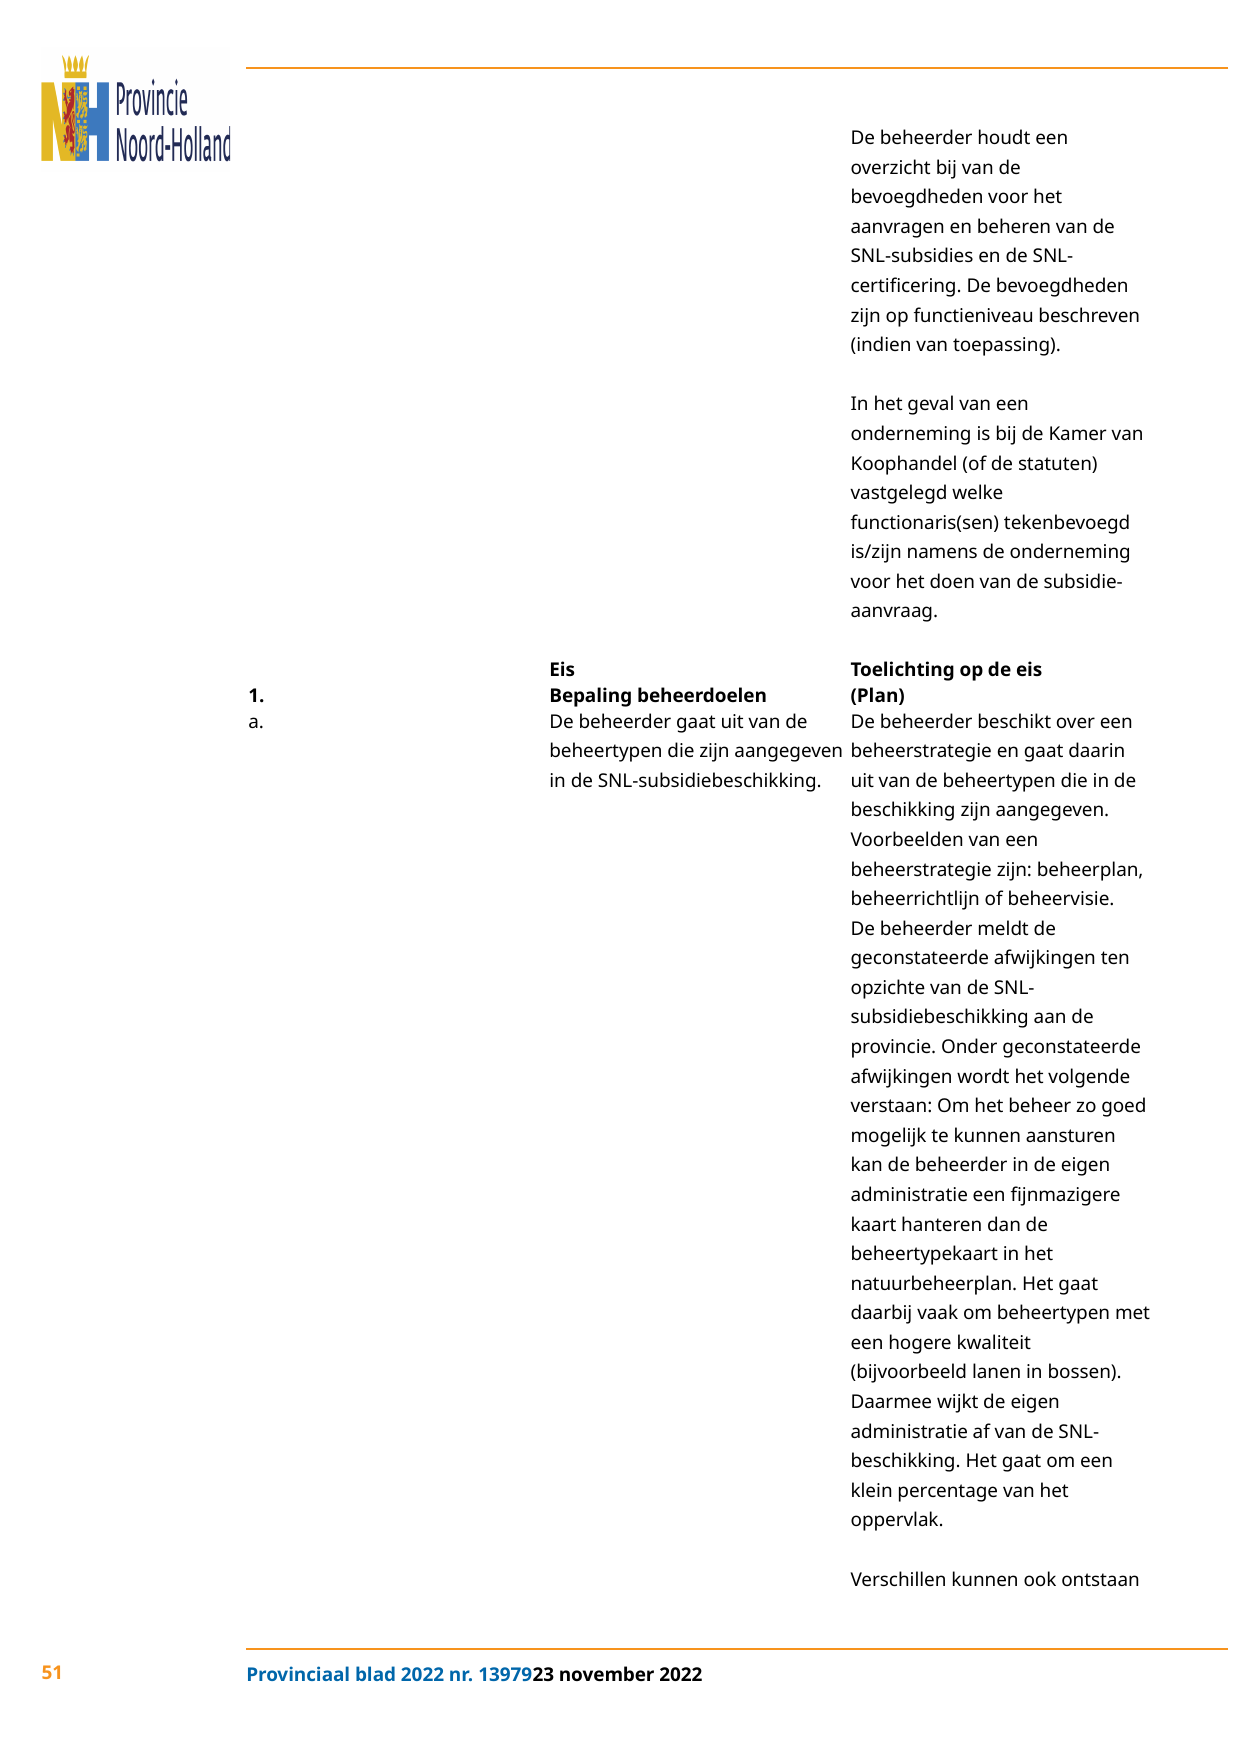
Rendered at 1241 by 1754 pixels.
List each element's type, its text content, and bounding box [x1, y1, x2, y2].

table_header Eis [549, 656, 850, 682]
table_header Toelichting op de eis [850, 656, 1152, 682]
table_cell (Plan) [850, 682, 1152, 708]
table_cell De beheerder beschikt over een beheerstrategie en gaat daarin uit van de beheertypen die in de beschikking zijn aangegeven. Voorbeelden van een beheerstrategie zijn: beheerplan, beheerrichtlijn of beheervisie. De beheerder meldt de geconstateerde afwijkingen ten opzichte van de SNL-subsidiebeschikking aan de provincie. Onder geconstateerde afwijkingen wordt het volgende verstaan: Om het beheer zo goed mogelijk te kunnen aansturen kan de beheerder in de eigen administratie een fijnmazigere kaart hanteren dan de beheertypekaart in het natuurbeheerplan. Het gaat daarbij vaak om beheertypen met een hogere kwaliteit (bijvoorbeeld lanen in bossen). Daarmee wijkt de eigen administratie af van de SNL-beschikking. Het gaat om een klein percentage van het oppervlak. Verschillen kunnen ook ontstaan [850, 708, 1152, 1591]
table_cell De beheerder gaat uit van de beheertypen die zijn aangegeven in de SNL-subsidiebeschikking. [549, 708, 850, 1591]
picture [41, 47, 231, 172]
table_header [248, 656, 549, 682]
table_cell [248, 95, 549, 623]
table_cell a. [248, 708, 549, 1591]
table_cell [549, 95, 850, 623]
table_cell Bepaling beheerdoelen [549, 682, 850, 708]
table_cell De beheerder houdt een overzicht bij van de bevoegdheden voor het aanvragen en beheren van de SNL-subsidies en de SNL-certificering. De bevoegdheden zijn op functieniveau beschreven (indien van toepassing). In het geval van een onderneming is bij de Kamer van Koophandel (of de statuten) vastgelegd welke functionaris(sen) tekenbevoegd is/zijn namens de onderneming voor het doen van de subsidie-aanvraag. [850, 95, 1152, 623]
table_cell 1. [248, 682, 549, 708]
